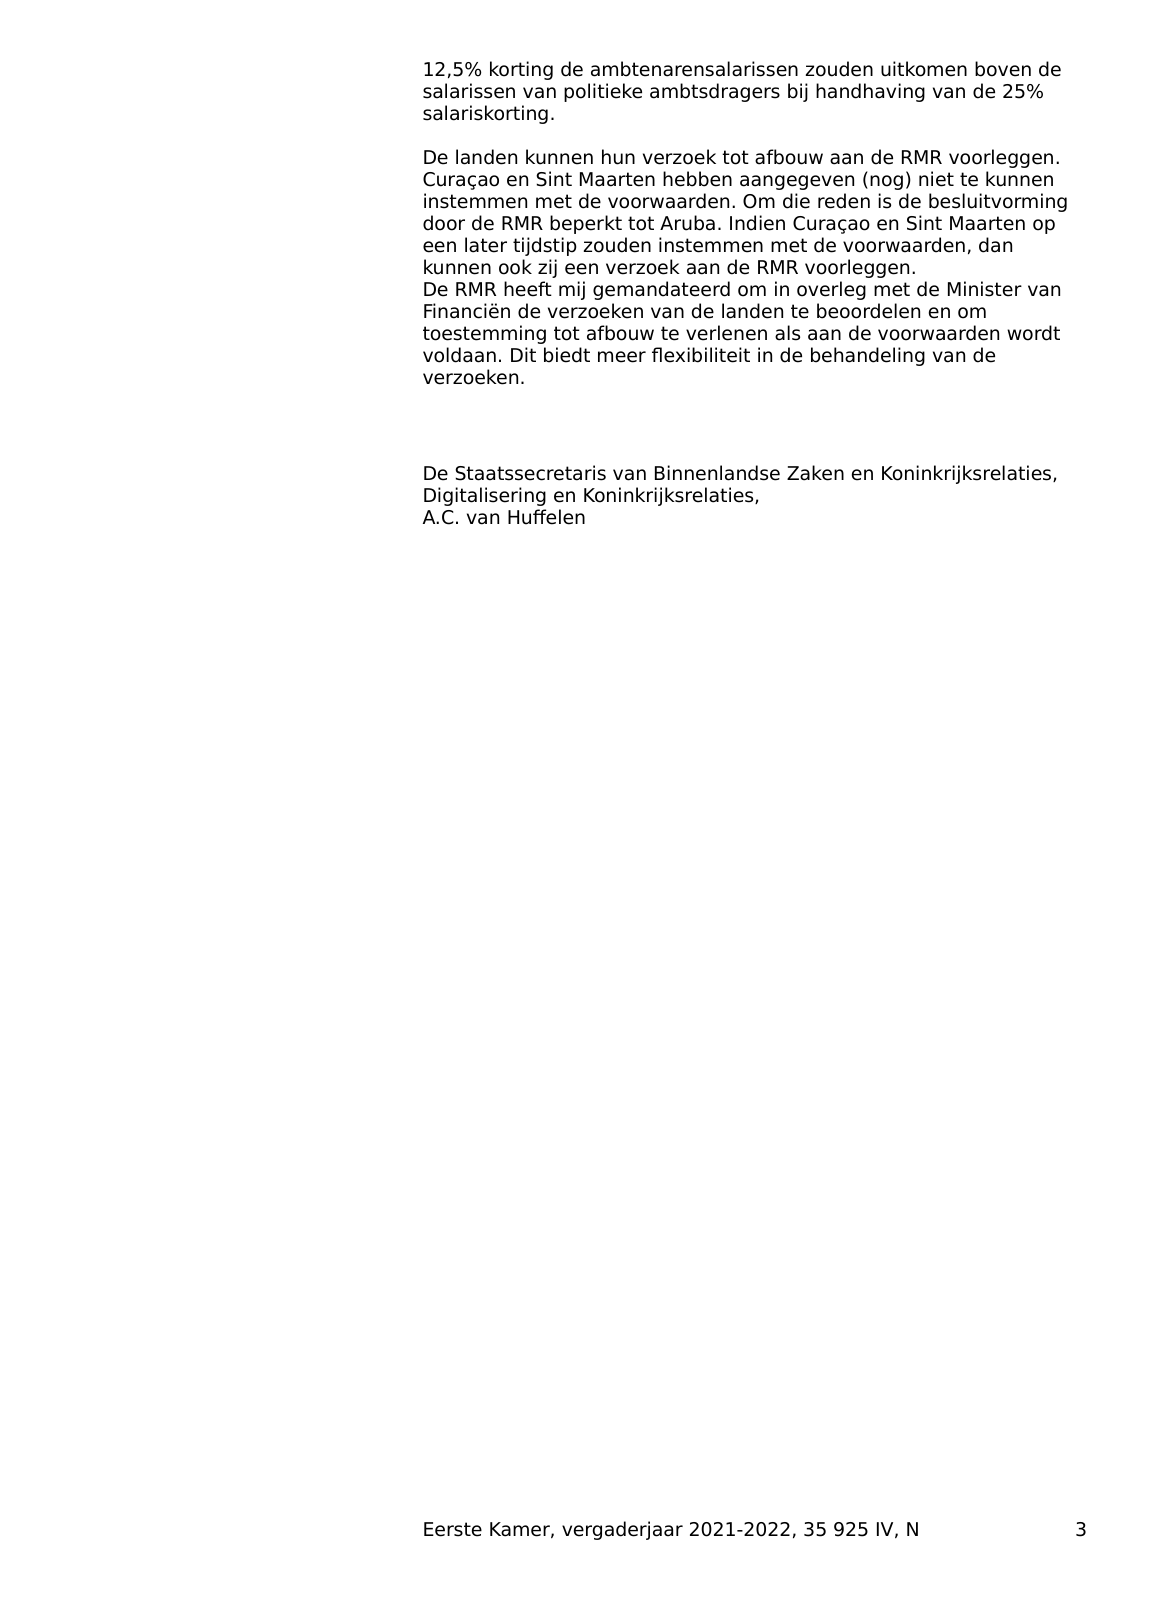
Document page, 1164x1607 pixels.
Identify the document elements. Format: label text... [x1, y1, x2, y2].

text 12,5% korting de ambtenarensalarissen zouden uitkomen boven de salarissen van politieke ambtsdragers bij handhaving van de 25% salariskorting. [422, 59, 1087, 125]
text De Staatssecretaris van Binnenlandse Zaken en Koninkrijksrelaties, Digitalisering en Koninkrijksrelaties, A.C. van Huffelen [422, 463, 1087, 529]
text De landen kunnen hun verzoek tot afbouw aan de RMR voorleggen. Curaçao en Sint Maarten hebben aangegeven (nog) niet te kunnen instemmen met de voorwaarden. Om die reden is de besluitvorming door de RMR beperkt tot Aruba. Indien Curaçao en Sint Maarten op een later tijdstip zouden instemmen met de voorwaarden, dan kunnen ook zij een verzoek aan de RMR voorleggen. [422, 147, 1087, 279]
text De RMR heeft mij gemandateerd om in overleg met de Minister van Financiën de verzoeken van de landen te beoordelen en om toestemming tot afbouw te verlenen als aan de voorwaarden wordt voldaan. Dit biedt meer flexibiliteit in de behandeling van de verzoeken. [422, 279, 1087, 389]
